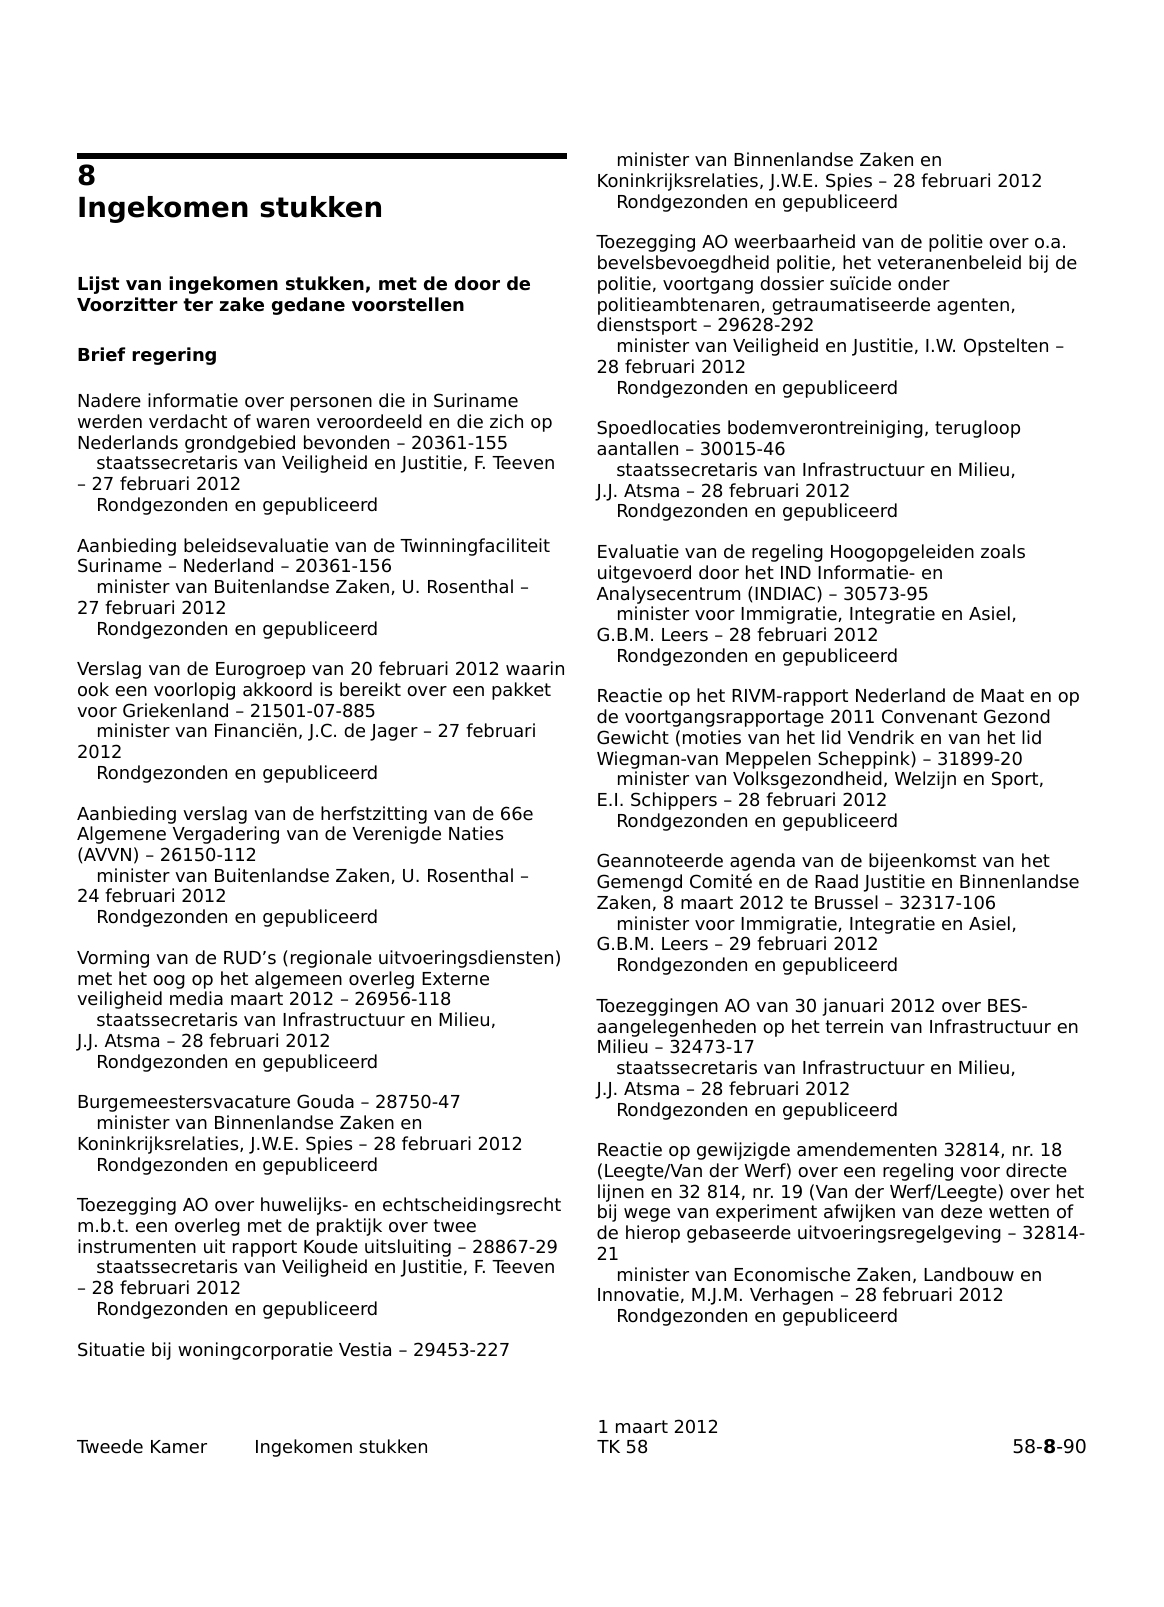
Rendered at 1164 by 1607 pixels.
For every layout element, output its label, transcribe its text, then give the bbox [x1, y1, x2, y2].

text staatssecretaris van Infrastructuur en Milieu, J.J. Atsma – 28 februari 2012 [596, 1058, 1087, 1099]
text Aanbieding verslag van de herfstzitting van de 66e Algemene Vergadering van de Verenigde Naties (AVVN) – 26150-112 [77, 803, 567, 866]
text minister van Binnenlandse Zaken en Koninkrijksrelaties, J.W.E. Spies – 28 februari 2012 [77, 1113, 567, 1154]
text Nadere informatie over personen die in Suriname werden verdacht of waren veroordeeld en die zich op Nederlands grondgebied bevonden – 20361-155 [77, 391, 567, 453]
text minister van Veiligheid en Justitie, I.W. Opstelten – 28 februari 2012 [596, 336, 1087, 377]
text staatssecretaris van Veiligheid en Justitie, F. Teeven – 28 februari 2012 [77, 1257, 567, 1299]
text Rondgezonden en gepubliceerd [77, 1299, 567, 1319]
text Rondgezonden en gepubliceerd [596, 1099, 1087, 1120]
text Rondgezonden en gepubliceerd [77, 907, 567, 928]
title 8 Ingekomen stukken [77, 159, 567, 224]
text Reactie op het RIVM-rapport Nederland de Maat en op de voortgangsrapportage 2011 Convenant Gezond Gewicht (moties van het lid Vendrik en van het lid Wiegman-van Meppelen Scheppink) – 31899-20 [596, 686, 1087, 769]
text Rondgezonden en gepubliceerd [77, 495, 567, 515]
text Reactie op gewijzigde amendementen 32814, nr. 18 (Leegte/Van der Werf) over een regeling voor directe lijnen en 32 814, nr. 19 (Van der Werf/Leegte) over het bij wege van experiment afwijken van deze wetten of de hierop gebaseerde uitvoeringsregelgeving – 32814-21 [596, 1140, 1087, 1264]
subtitle Brief regering [77, 345, 567, 366]
text minister voor Immigratie, Integratie en Asiel, G.B.M. Leers – 28 februari 2012 [596, 604, 1087, 646]
text minister voor Immigratie, Integratie en Asiel, G.B.M. Leers – 29 februari 2012 [596, 913, 1087, 955]
text Burgemeestersvacature Gouda – 28750-47 [77, 1092, 567, 1113]
text Rondgezonden en gepubliceerd [596, 955, 1087, 976]
text Toezegging AO over huwelijks- en echtscheidingsrecht m.b.t. een overleg met de praktijk over twee instrumenten uit rapport Koude uitsluiting – 28867-29 [77, 1195, 567, 1257]
text minister van Volksgezondheid, Welzijn en Sport, E.I. Schippers – 28 februari 2012 [596, 769, 1087, 811]
text Rondgezonden en gepubliceerd [596, 646, 1087, 666]
text staatssecretaris van Infrastructuur en Milieu, J.J. Atsma – 28 februari 2012 [77, 1010, 567, 1051]
text Spoedlocaties bodemverontreiniging, terugloop aantallen – 30015-46 [596, 418, 1087, 460]
text Geannoteerde agenda van de bijeenkomst van het Gemengd Comité en de Raad Justitie en Binnenlandse Zaken, 8 maart 2012 te Brussel – 32317-106 [596, 851, 1087, 913]
text Evaluatie van de regeling Hoogopgeleiden zoals uitgevoerd door het IND Informatie- en Analysecentrum (INDIAC) – 30573-95 [596, 542, 1087, 604]
text Rondgezonden en gepubliceerd [77, 1051, 567, 1072]
text Aanbieding beleidsevaluatie van de Twinningfaciliteit Suriname – Nederland – 20361-156 [77, 535, 567, 577]
text Rondgezonden en gepubliceerd [77, 1154, 567, 1175]
text minister van Buitenlandse Zaken, U. Rosenthal – 24 februari 2012 [77, 866, 567, 907]
text Vorming van de RUD’s (regionale uitvoeringsdiensten) met het oog op het algemeen overleg Externe veiligheid media maart 2012 – 26956-118 [77, 948, 567, 1010]
subtitle Lijst van ingekomen stukken, met de door de Voorzitter ter zake gedane voorstellen [77, 274, 567, 315]
text Verslag van de Eurogroep van 20 februari 2012 waarin ook een voorlopig akkoord is bereikt over een pakket voor Griekenland – 21501-07-885 [77, 659, 567, 721]
text minister van Binnenlandse Zaken en Koninkrijksrelaties, J.W.E. Spies – 28 februari 2012 [596, 150, 1087, 192]
text minister van Buitenlandse Zaken, U. Rosenthal – 27 februari 2012 [77, 577, 567, 618]
text Rondgezonden en gepubliceerd [596, 501, 1087, 522]
text staatssecretaris van Infrastructuur en Milieu, J.J. Atsma – 28 februari 2012 [596, 460, 1087, 501]
text Rondgezonden en gepubliceerd [596, 377, 1087, 398]
text minister van Economische Zaken, Landbouw en Innovatie, M.J.M. Verhagen – 28 februari 2012 [596, 1264, 1087, 1306]
text Rondgezonden en gepubliceerd [77, 763, 567, 783]
text Rondgezonden en gepubliceerd [596, 1306, 1087, 1327]
text minister van Financiën, J.C. de Jager – 27 februari 2012 [77, 721, 567, 763]
text Situatie bij woningcorporatie Vestia – 29453-227 [77, 1339, 567, 1360]
text Rondgezonden en gepubliceerd [77, 618, 567, 639]
text Toezeggingen AO van 30 januari 2012 over BES-aangelegenheden op het terrein van Infrastructuur en Milieu – 32473-17 [596, 996, 1087, 1058]
text Rondgezonden en gepubliceerd [596, 192, 1087, 212]
text staatssecretaris van Veiligheid en Justitie, F. Teeven – 27 februari 2012 [77, 453, 567, 495]
text Rondgezonden en gepubliceerd [596, 811, 1087, 831]
text Toezegging AO weerbaarheid van de politie over o.a. bevelsbevoegdheid politie, het veteranenbeleid bij de politie, voortgang dossier suïcide onder politieambtenaren, getraumatiseerde agenten, dienstsport – 29628-292 [596, 232, 1087, 336]
